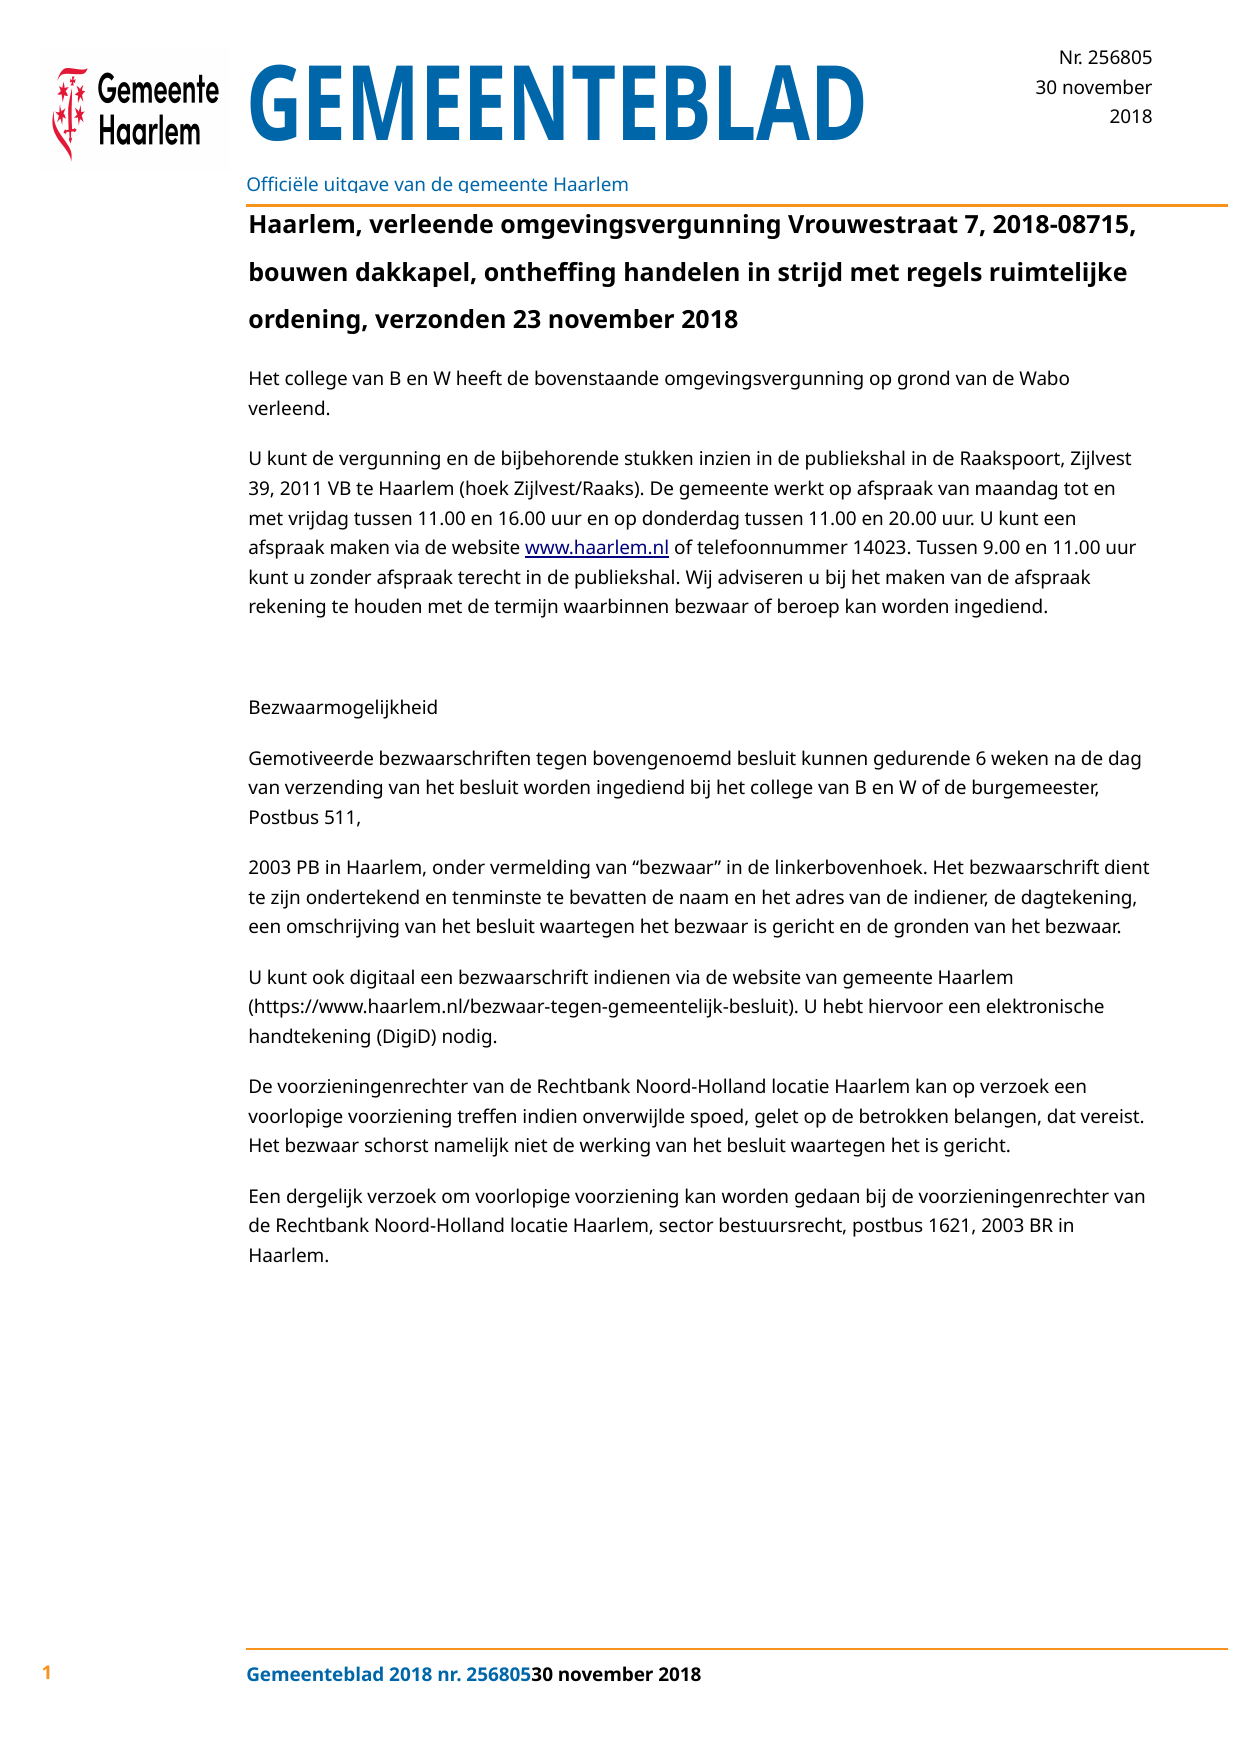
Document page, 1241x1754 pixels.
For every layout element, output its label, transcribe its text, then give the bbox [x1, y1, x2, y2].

text Gemotiveerde bezwaarschriften tegen bovengenoemd besluit kunnen gedurende 6 weken na de dag van verzending van het besluit worden ingediend bij het college van B en W of de burgemeester, Postbus 511, [248, 745, 1152, 829]
text De voorzieningenrechter van de Rechtbank Noord-Holland locatie Haarlem kan op verzoek een voorlopige voorziening treffen indien onverwijlde spoed, gelet op de betrokken belangen, dat vereist. Het bezwaar schorst namelijk niet de werking van het besluit waartegen het is gericht. [248, 1073, 1152, 1158]
text U kunt ook digitaal een bezwaarschrift indienen via de website van gemeente Haarlem (https://www.haarlem.nl/bezwaar-tegen-gemeentelijk-besluit). U hebt hiervoor een elektronische handtekening (DigiD) nodig. [248, 964, 1152, 1049]
text Bezwaarmogelijkheid [248, 694, 1152, 720]
text Haarlem, verleende omgevingsvergunning Vrouwestraat 7, 2018-08715, bouwen dakkapel, ontheffing handelen in strijd met regels ruimtelijke ordening, verzonden 23 november 2018 [248, 207, 1152, 336]
picture [41, 47, 231, 172]
text Het college van B en W heeft de bovenstaande omgevingsvergunning op grond van de Wabo verleend. [248, 366, 1152, 421]
text U kunt de vergunning en de bijbehorende stukken inzien in de publiekshal in de Raakspoort, Zijlvest 39, 2011 VB te Haarlem (hoek Zijlvest/Raaks). De gemeente werkt op afspraak van maandag tot en met vrijdag tussen 11.00 en 16.00 uur en op donderdag tussen 11.00 en 20.00 uur. U kunt een afspraak maken via de website www.haarlem.nl of telefoonnummer 14023. Tussen 9.00 en 11.00 uur kunt u zonder afspraak terecht in de publiekshal. Wij adviseren u bij het maken van de afspraak rekening te houden met de termijn waarbinnen bezwaar of beroep kan worden ingediend. [248, 446, 1152, 619]
text 2003 PB in Haarlem, onder vermelding van “bezwaar” in de linkerbovenhoek. Het bezwaarschrift dient te zijn ondertekend en tenminste te bevatten de naam en het adres van de indiener, de dagtekening, een omschrijving van het besluit waartegen het bezwaar is gericht en de gronden van het bezwaar. [248, 854, 1152, 939]
text Een dergelijk verzoek om voorlopige voorziening kan worden gedaan bij de voorzieningenrechter van de Rechtbank Noord-Holland locatie Haarlem, sector bestuursrecht, postbus 1621, 2003 BR in Haarlem. [248, 1183, 1152, 1268]
